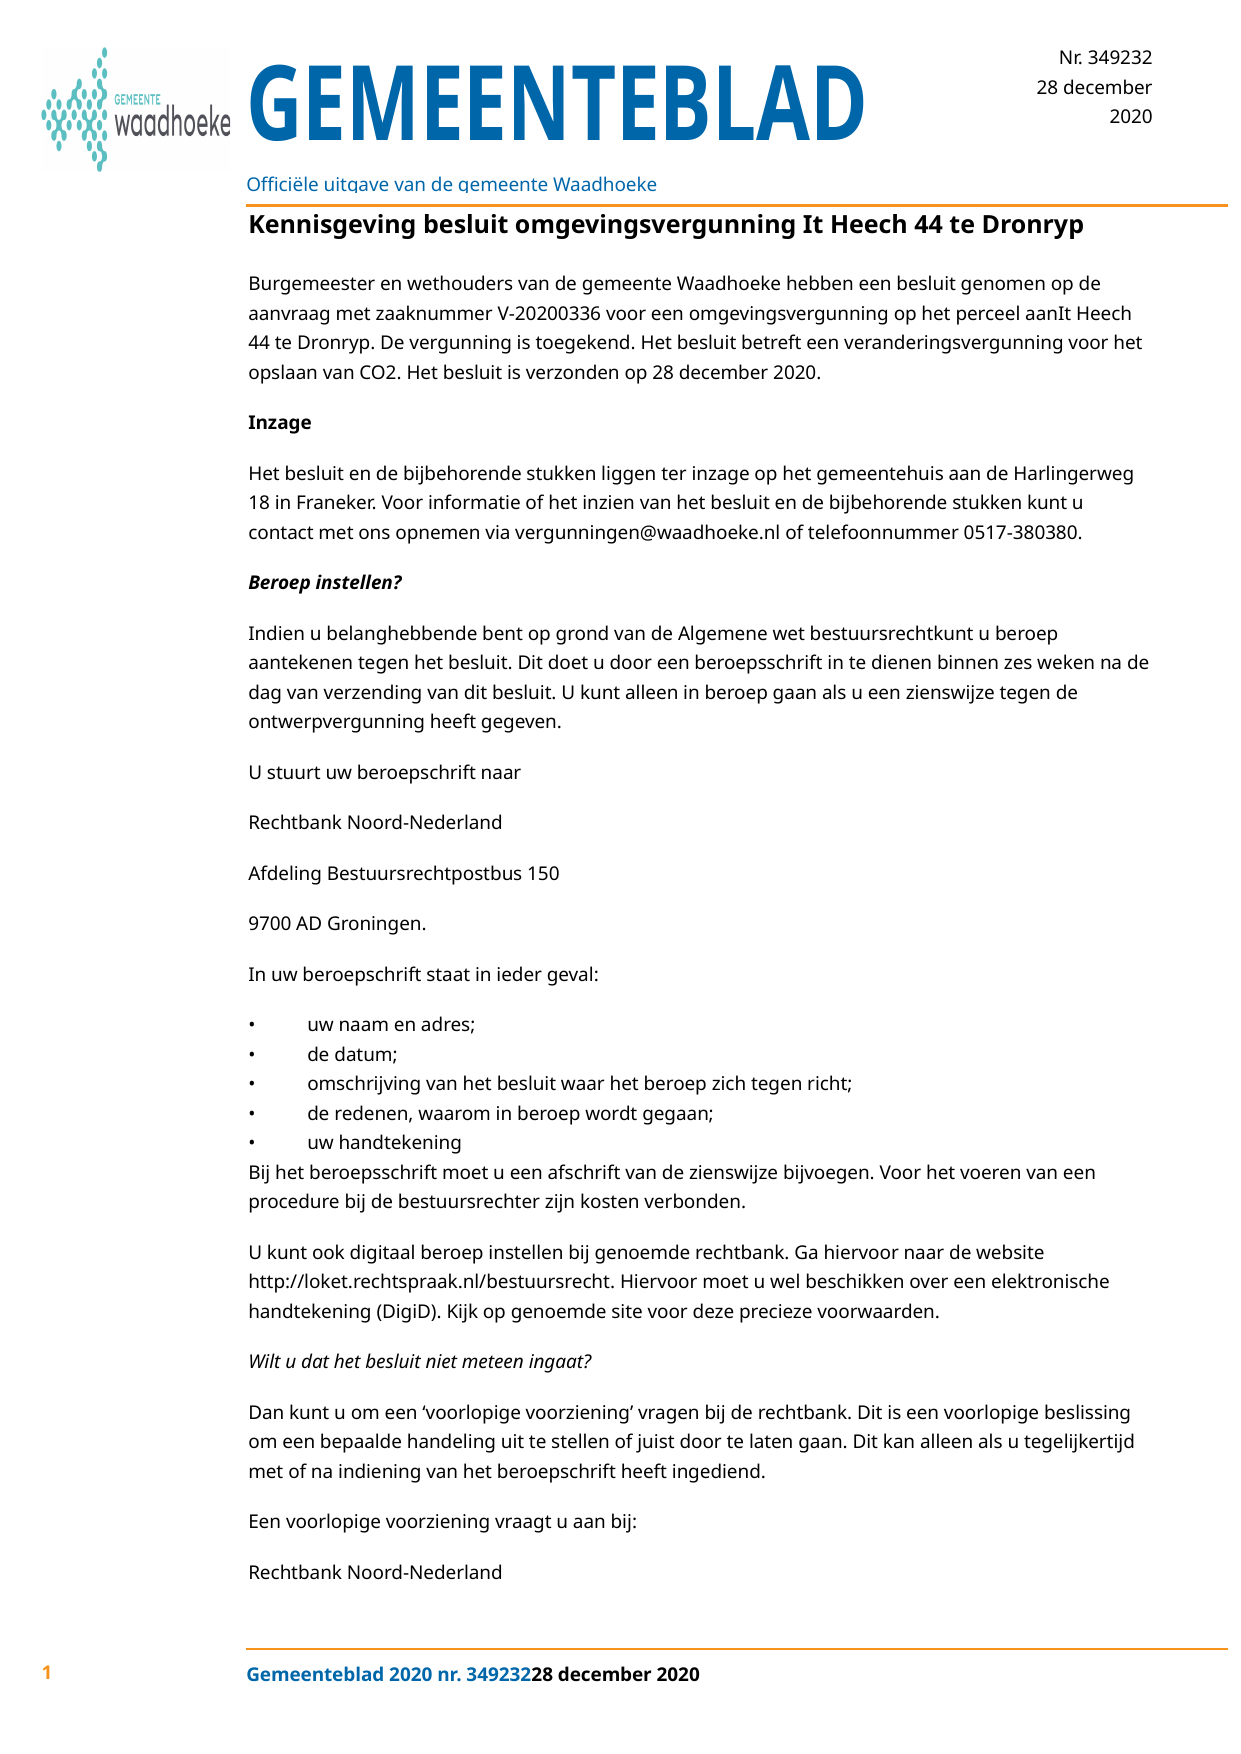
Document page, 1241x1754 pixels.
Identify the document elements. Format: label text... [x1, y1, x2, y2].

text 9700 AD Groningen. [248, 910, 1152, 936]
text In uw beroepschrift staat in ieder geval: [248, 961, 1152, 986]
list uw handtekening [248, 1129, 1152, 1155]
list uw naam en adres; [248, 1011, 1152, 1037]
text Een voorlopige voorziening vraagt u aan bij: [248, 1509, 1152, 1534]
text Dan kunt u om een ‘voorlopige voorziening’ vragen bij de rechtbank. Dit is een voorlopige beslissing om een bepaalde handeling uit te stellen of juist door te laten gaan. Dit kan alleen als u tegelijkertijd met of na indiening van het beroepschrift heeft ingediend. [248, 1399, 1152, 1484]
text Indien u belanghebbende bent op grond van de Algemene wet bestuursrechtkunt u beroep aantekenen tegen het besluit. Dit doet u door een beroepsschrift in te dienen binnen zes weken na de dag van verzending van dit besluit. U kunt alleen in beroep gaan als u een zienswijze tegen de ontwerpvergunning heeft gegeven. [248, 620, 1152, 734]
text U kunt ook digitaal beroep instellen bij genoemde rechtbank. Ga hiervoor naar de website http://loket.rechtspraak.nl/bestuursrecht. Hiervoor moet u wel beschikken over een elektronische handtekening (DigiD). Kijk op genoemde site voor deze precieze voorwaarden. [248, 1239, 1152, 1324]
text Wilt u dat het besluit niet meteen ingaat? [248, 1349, 1152, 1374]
text Het besluit en de bijbehorende stukken liggen ter inzage op het gemeentehuis aan de Harlingerweg 18 in Franeker. Voor informatie of het inzien van het besluit en de bijbehorende stukken kunt u contact met ons opnemen via vergunningen@waadhoeke.nl of telefoonnummer 0517-380380. [248, 460, 1152, 545]
text Rechtbank Noord-Nederland [248, 1559, 1152, 1585]
list de datum; [248, 1041, 1152, 1066]
text Rechtbank Noord-Nederland [248, 809, 1152, 835]
text U stuurt uw beroepschrift naar [248, 759, 1152, 785]
picture [41, 47, 231, 172]
list de redenen, waarom in beroep wordt gegaan; [248, 1100, 1152, 1126]
text Inzage [248, 409, 1152, 435]
text Kennisgeving besluit omgevingsvergunning It Heech 44 te Dronryp [248, 207, 1152, 241]
text Afdeling Bestuursrechtpostbus 150 [248, 860, 1152, 886]
text Burgemeester en wethouders van de gemeente Waadhoeke hebben een besluit genomen op de aanvraag met zaaknummer V-20200336 voor een omgevingsvergunning op het perceel aanIt Heech 44 te Dronryp. De vergunning is toegekend. Het besluit betreft een veranderingsvergunning voor het opslaan van CO2. Het besluit is verzonden op 28 december 2020. [248, 270, 1152, 385]
text Beroep instellen? [248, 569, 1152, 595]
text Bij het beroepsschrift moet u een afschrift van de zienswijze bijvoegen. Voor het voeren van een procedure bij de bestuursrechter zijn kosten verbonden. [248, 1159, 1152, 1214]
list omschrijving van het besluit waar het beroep zich tegen richt; [248, 1070, 1152, 1096]
